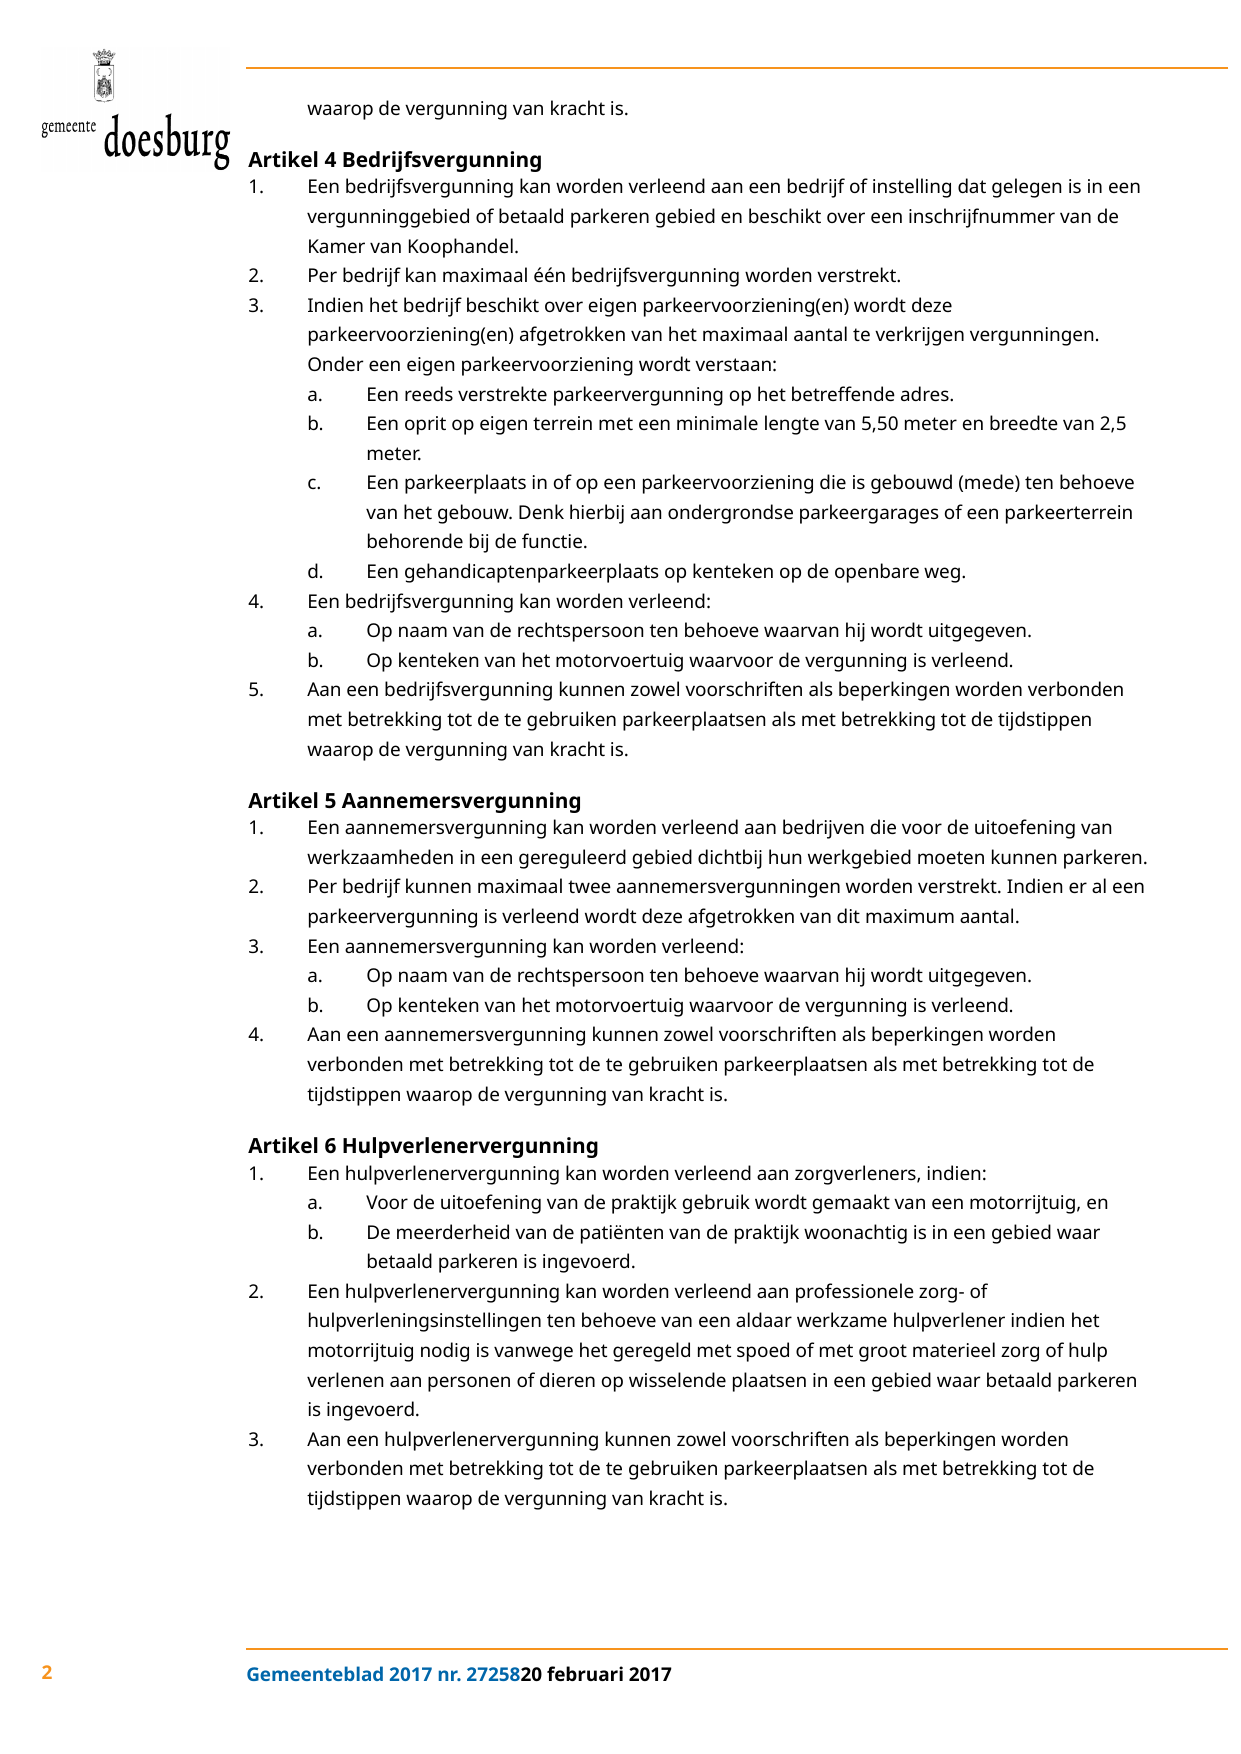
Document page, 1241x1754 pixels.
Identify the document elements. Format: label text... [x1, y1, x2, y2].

list Een aannemersvergunning kan worden verleend aan bedrijven die voor de uitoefening van werkzaamheden in een gereguleerd gebied dichtbij hun werkgebied moeten kunnen parkeren. [248, 814, 1152, 870]
list Een aannemersvergunning kan worden verleend: [248, 933, 1152, 959]
list waarop de vergunning van kracht is. [248, 95, 1152, 121]
list Een oprit op eigen terrein met een minimale lengte van 5,50 meter en breedte van 2,5 meter. [307, 410, 1152, 466]
list Per bedrijf kan maximaal één bedrijfsvergunning worden verstrekt. [248, 262, 1152, 288]
list Een hulpverlenervergunning kan worden verleend aan zorgverleners, indien: [248, 1160, 1152, 1185]
text Artikel 4 Bedrijfsvergunning [248, 145, 1152, 174]
list Een parkeerplaats in of op een parkeervoorziening die is gebouwd (mede) ten behoeve van het gebouw. Denk hierbij aan ondergrondse parkeergarages of een parkeerterrein behorende bij de functie. [307, 469, 1152, 554]
list Een hulpverlenervergunning kan worden verleend aan professionele zorg- of hulpverleningsinstellingen ten behoeve van een aldaar werkzame hulpverlener indien het motorrijtuig nodig is vanwege het geregeld met spoed of met groot materieel zorg of hulp verlenen aan personen of dieren op wisselende plaatsen in een gebied waar betaald parkeren is ingevoerd. [248, 1278, 1152, 1422]
list Aan een bedrijfsvergunning kunnen zowel voorschriften als beperkingen worden verbonden met betrekking tot de te gebruiken parkeerplaatsen als met betrekking tot de tijdstippen waarop de vergunning van kracht is. [248, 677, 1152, 761]
text Artikel 5 Aannemersvergunning [248, 786, 1152, 814]
list Indien het bedrijf beschikt over eigen parkeervoorziening(en) wordt deze parkeervoorziening(en) afgetrokken van het maximaal aantal te verkrijgen vergunningen. Onder een eigen parkeervoorziening wordt verstaan: [248, 292, 1152, 377]
list Per bedrijf kunnen maximaal twee aannemersvergunningen worden verstrekt. Indien er al een parkeervergunning is verleend wordt deze afgetrokken van dit maximum aantal. [248, 874, 1152, 929]
list Op kenteken van het motorvoertuig waarvoor de vergunning is verleend. [307, 647, 1152, 673]
list Op naam van de rechtspersoon ten behoeve waarvan hij wordt uitgegeven. [307, 962, 1152, 988]
list Aan een hulpverlenervergunning kunnen zowel voorschriften als beperkingen worden verbonden met betrekking tot de te gebruiken parkeerplaatsen als met betrekking tot de tijdstippen waarop de vergunning van kracht is. [248, 1426, 1152, 1511]
picture [41, 47, 231, 172]
list Een gehandicaptenparkeerplaats op kenteken op de openbare weg. [307, 558, 1152, 584]
list Voor de uitoefening van de praktijk gebruik wordt gemaakt van een motorrijtuig, en [307, 1189, 1152, 1215]
list Een bedrijfsvergunning kan worden verleend: [248, 588, 1152, 613]
list Aan een aannemersvergunning kunnen zowel voorschriften als beperkingen worden verbonden met betrekking tot de te gebruiken parkeerplaatsen als met betrekking tot de tijdstippen waarop de vergunning van kracht is. [248, 1022, 1152, 1107]
list Op naam van de rechtspersoon ten behoeve waarvan hij wordt uitgegeven. [307, 617, 1152, 643]
text Artikel 6 Hulpverlenervergunning [248, 1131, 1152, 1160]
list Een reeds verstrekte parkeervergunning op het betreffende adres. [307, 381, 1152, 406]
list Een bedrijfsvergunning kan worden verleend aan een bedrijf of instelling dat gelegen is in een vergunninggebied of betaald parkeren gebied en beschikt over een inschrijfnummer van de Kamer van Koophandel. [248, 174, 1152, 258]
list Op kenteken van het motorvoertuig waarvoor de vergunning is verleend. [307, 992, 1152, 1018]
list De meerderheid van de patiënten van de praktijk woonachtig is in een gebied waar betaald parkeren is ingevoerd. [307, 1219, 1152, 1274]
